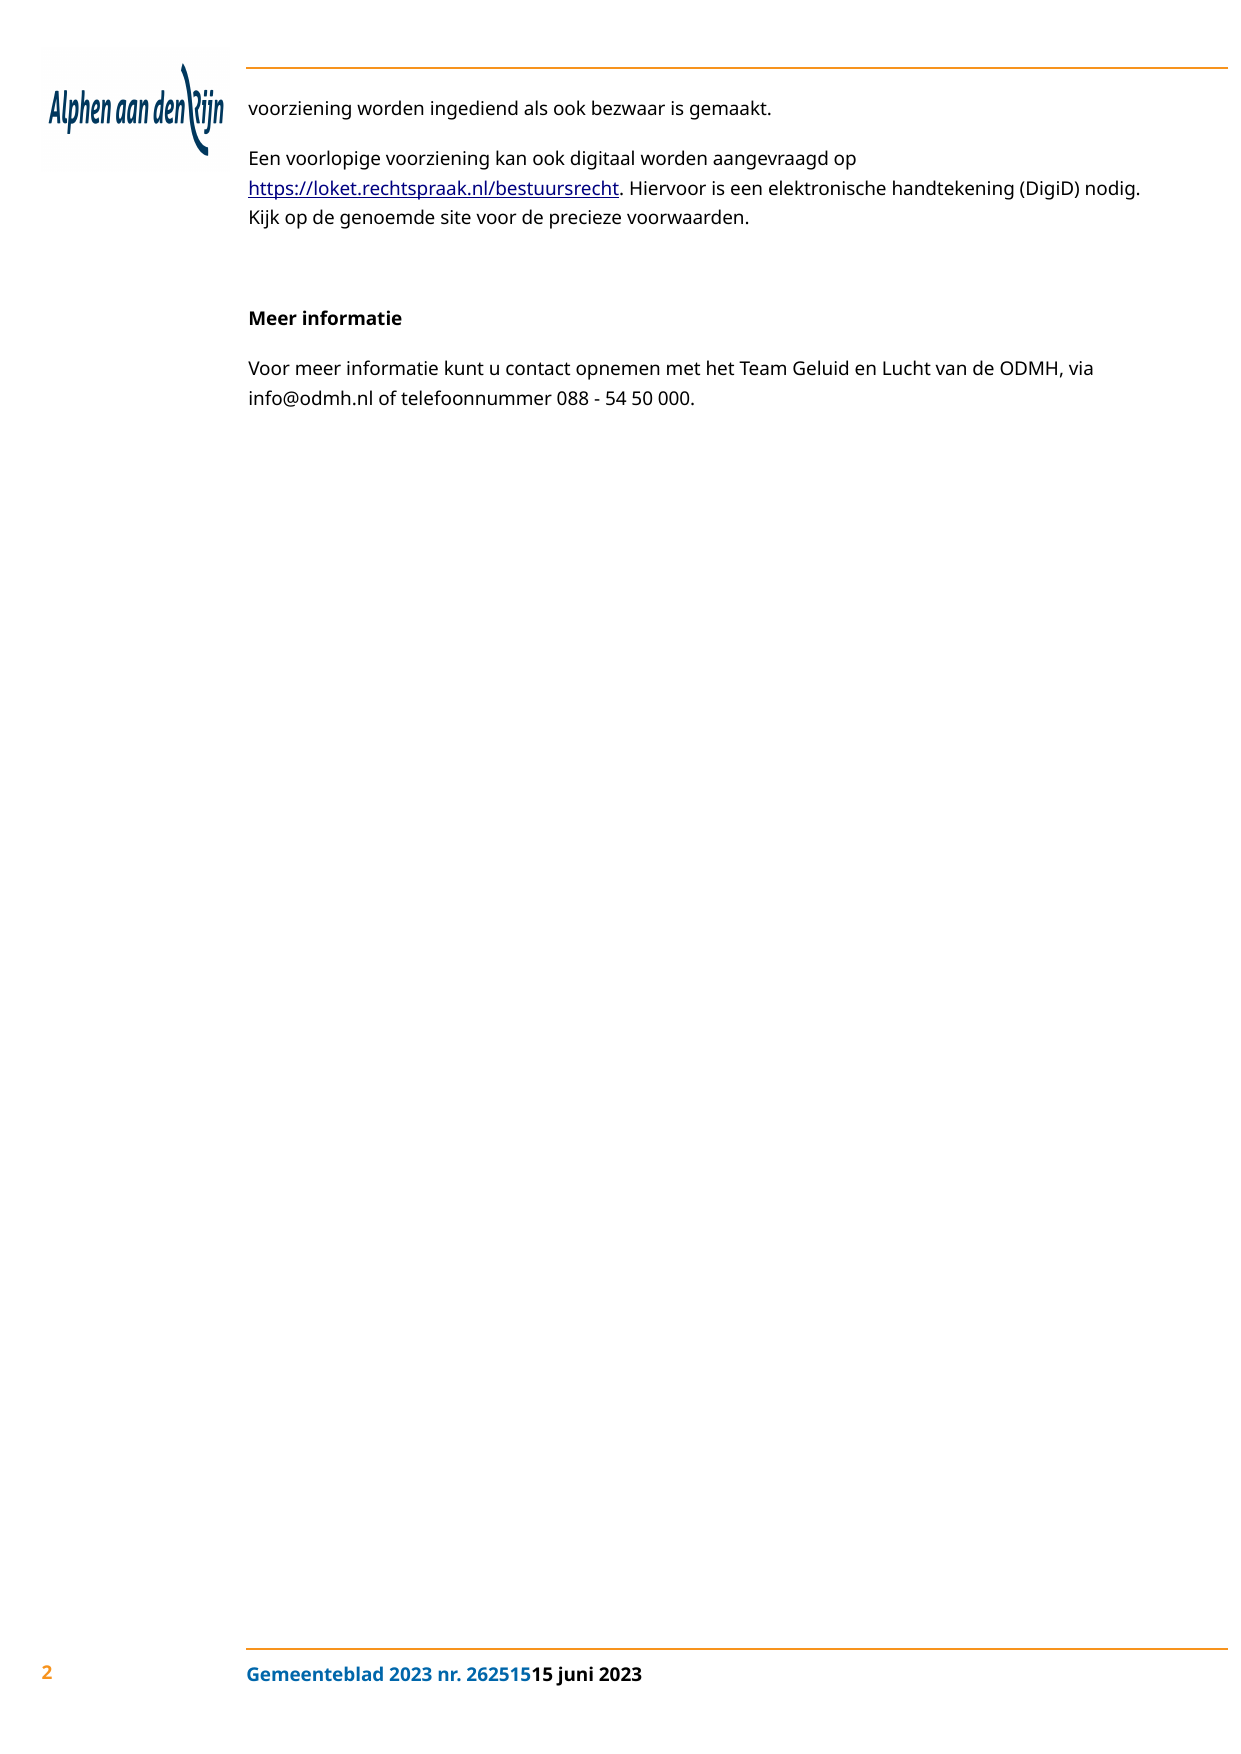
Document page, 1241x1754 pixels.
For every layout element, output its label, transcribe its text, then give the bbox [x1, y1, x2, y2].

text Voor meer informatie kunt u contact opnemen met het Team Geluid en Lucht van de ODMH, via info@odmh.nl of telefoonnummer 088 - 54 50 000. [248, 356, 1152, 411]
text Meer informatie [248, 305, 1152, 331]
text Een voorlopige voorziening kan ook digitaal worden aangevraagd op https://loket.rechtspraak.nl/bestuursrecht. Hiervoor is een elektronische handtekening (DigiD) nodig. Kijk op de genoemde site voor de precieze voorwaarden. [248, 145, 1152, 230]
text voorziening worden ingediend als ook bezwaar is gemaakt. [248, 95, 1152, 121]
picture [41, 47, 231, 172]
